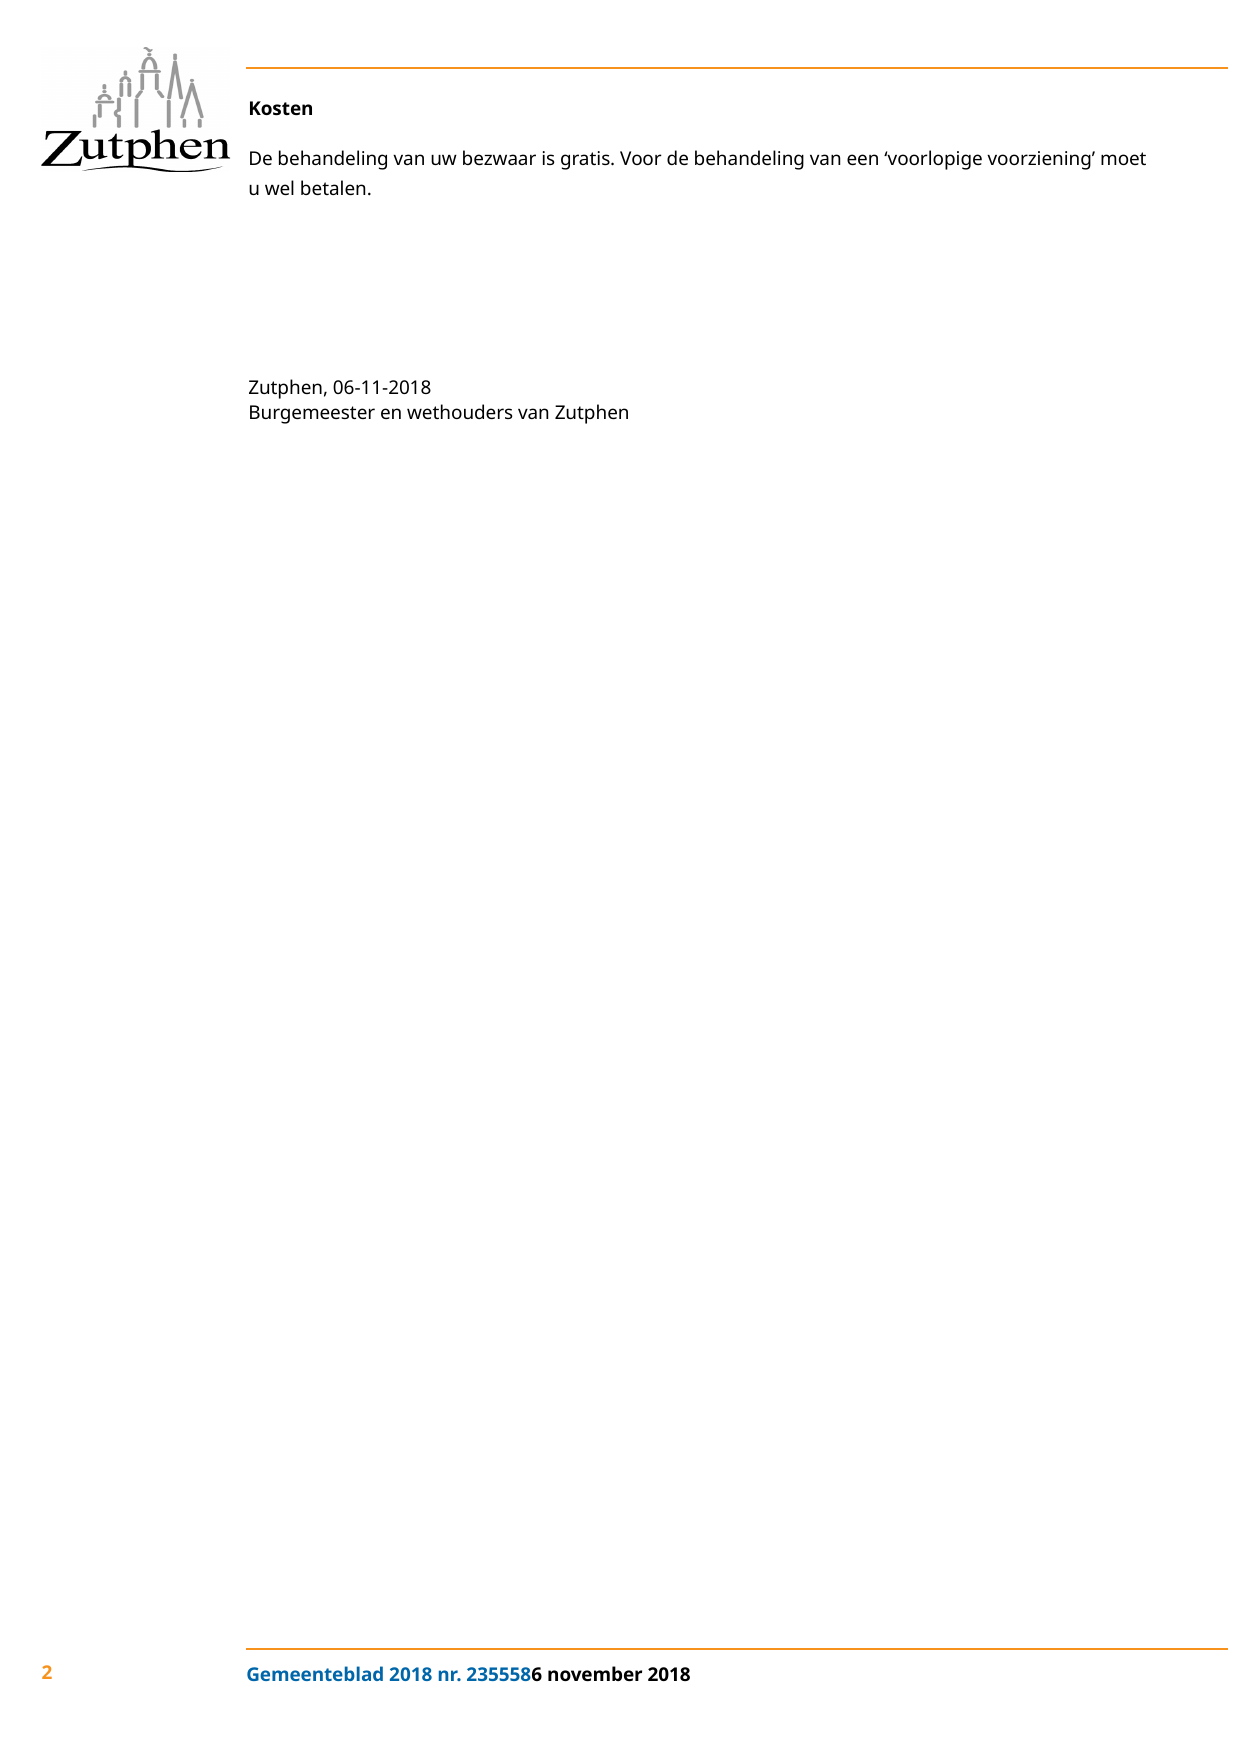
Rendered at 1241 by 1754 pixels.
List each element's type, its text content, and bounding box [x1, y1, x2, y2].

text Kosten [248, 95, 1152, 121]
text Burgemeester en wethouders van Zutphen [248, 399, 1152, 425]
text Zutphen, 06-11-2018 [248, 374, 1152, 399]
picture [41, 47, 231, 172]
text De behandeling van uw bezwaar is gratis. Voor de behandeling van een ‘voorlopige voorziening’ moet u wel betalen. [248, 145, 1152, 201]
